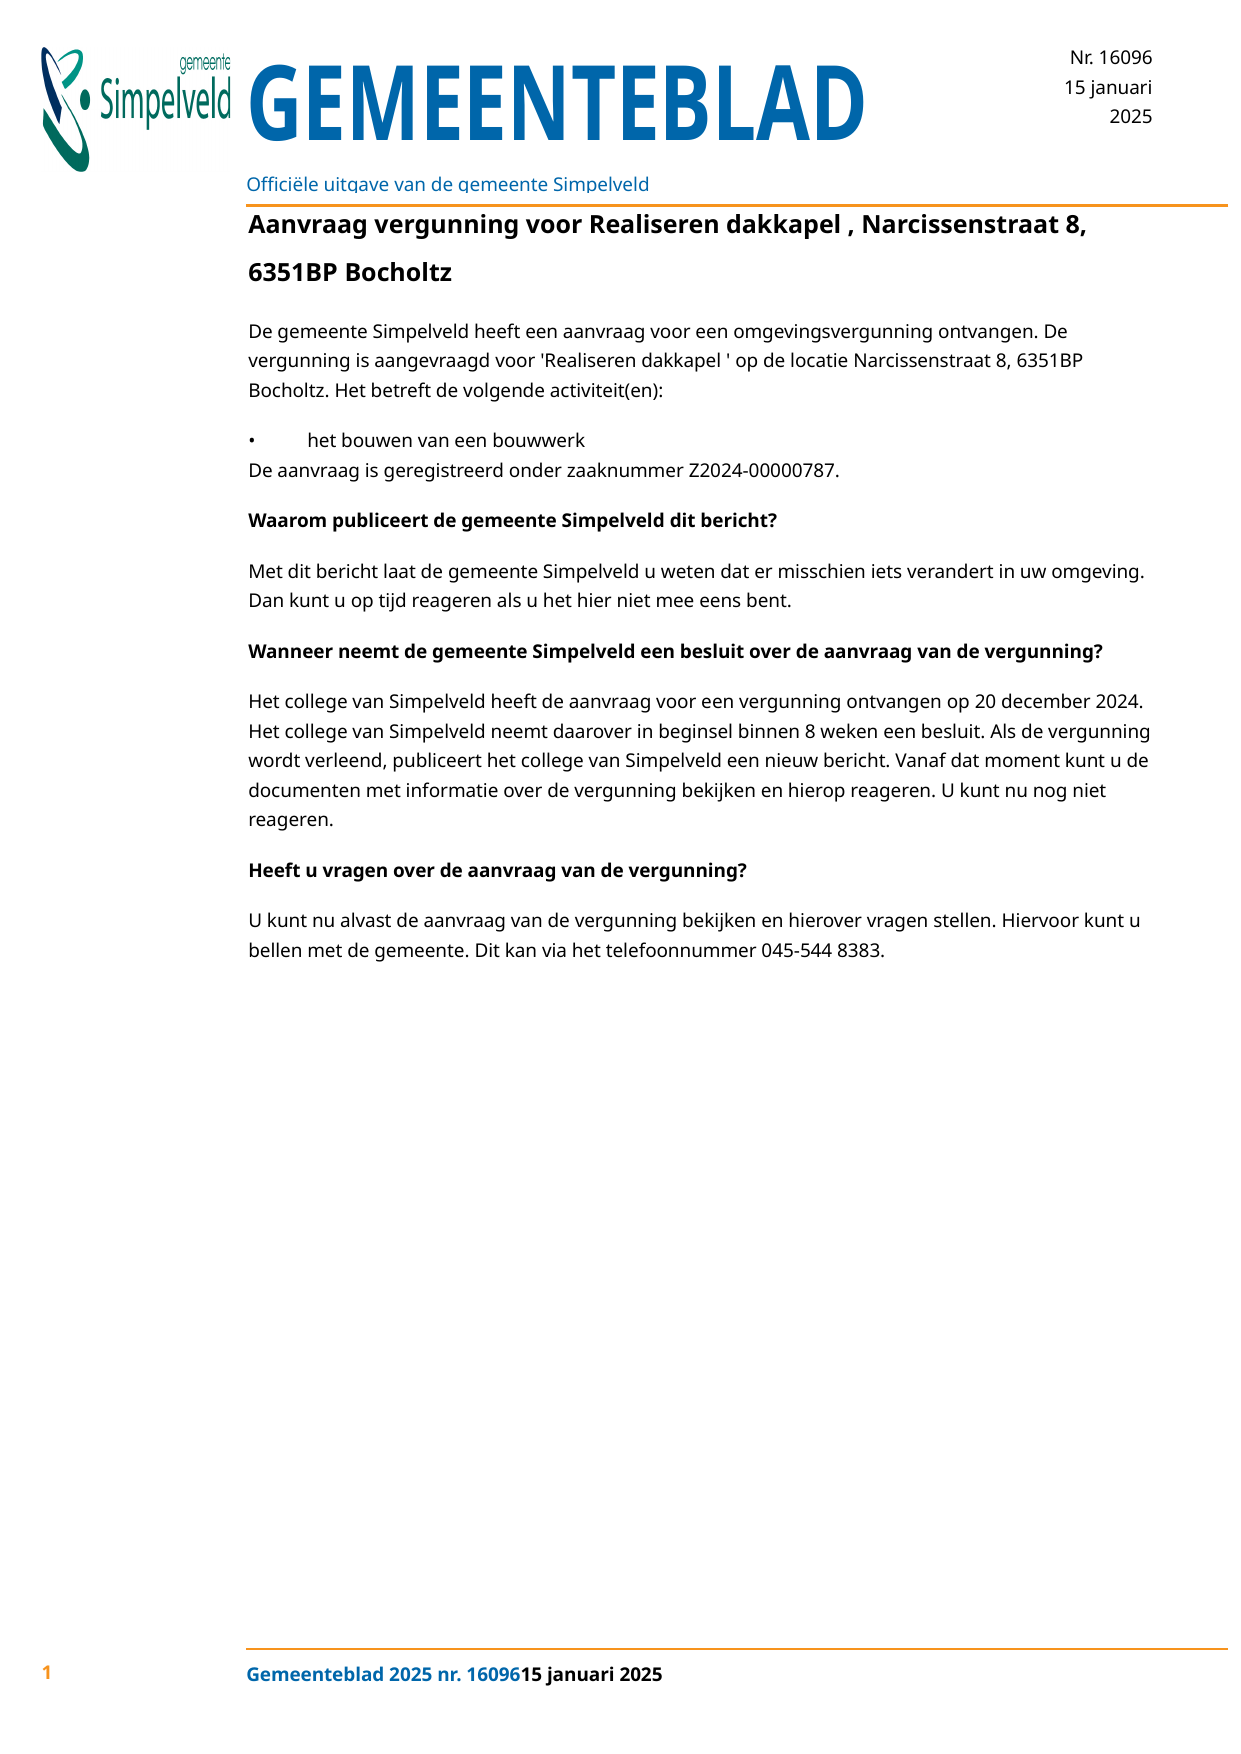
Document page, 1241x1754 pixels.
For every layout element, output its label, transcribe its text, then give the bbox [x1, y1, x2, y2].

text Waarom publiceert de gemeente Simpelveld dit bericht? [248, 507, 1152, 533]
picture [41, 47, 231, 172]
list het bouwen van een bouwwerk [248, 427, 1152, 453]
text De aanvraag is geregistreerd onder zaaknummer Z2024-00000787. [248, 457, 1152, 483]
text Met dit bericht laat de gemeente Simpelveld u weten dat er misschien iets verandert in uw omgeving. Dan kunt u op tijd reageren als u het hier niet mee eens bent. [248, 558, 1152, 613]
text Het college van Simpelveld heeft de aanvraag voor een vergunning ontvangen op 20 december 2024. Het college van Simpelveld neemt daarover in beginsel binnen 8 weken een besluit. Als de vergunning wordt verleend, publiceert het college van Simpelveld een nieuw bericht. Vanaf dat moment kunt u de documenten met informatie over de vergunning bekijken en hierop reageren. U kunt nu nog niet reageren. [248, 688, 1152, 832]
text U kunt nu alvast de aanvraag van de vergunning bekijken en hierover vragen stellen. Hiervoor kunt u bellen met de gemeente. Dit kan via het telefoonnummer 045-544 8383. [248, 907, 1152, 963]
text Heeft u vragen over de aanvraag van de vergunning? [248, 857, 1152, 883]
text Aanvraag vergunning voor Realiseren dakkapel , Narcissenstraat 8, 6351BP Bocholtz [248, 207, 1152, 288]
text Wanneer neemt de gemeente Simpelveld een besluit over de aanvraag van de vergunning? [248, 638, 1152, 664]
text De gemeente Simpelveld heeft een aanvraag voor een omgevingsvergunning ontvangen. De vergunning is aangevraagd voor 'Realiseren dakkapel ' op de locatie Narcissenstraat 8, 6351BP Bocholtz. Het betreft de volgende activiteit(en): [248, 318, 1152, 403]
